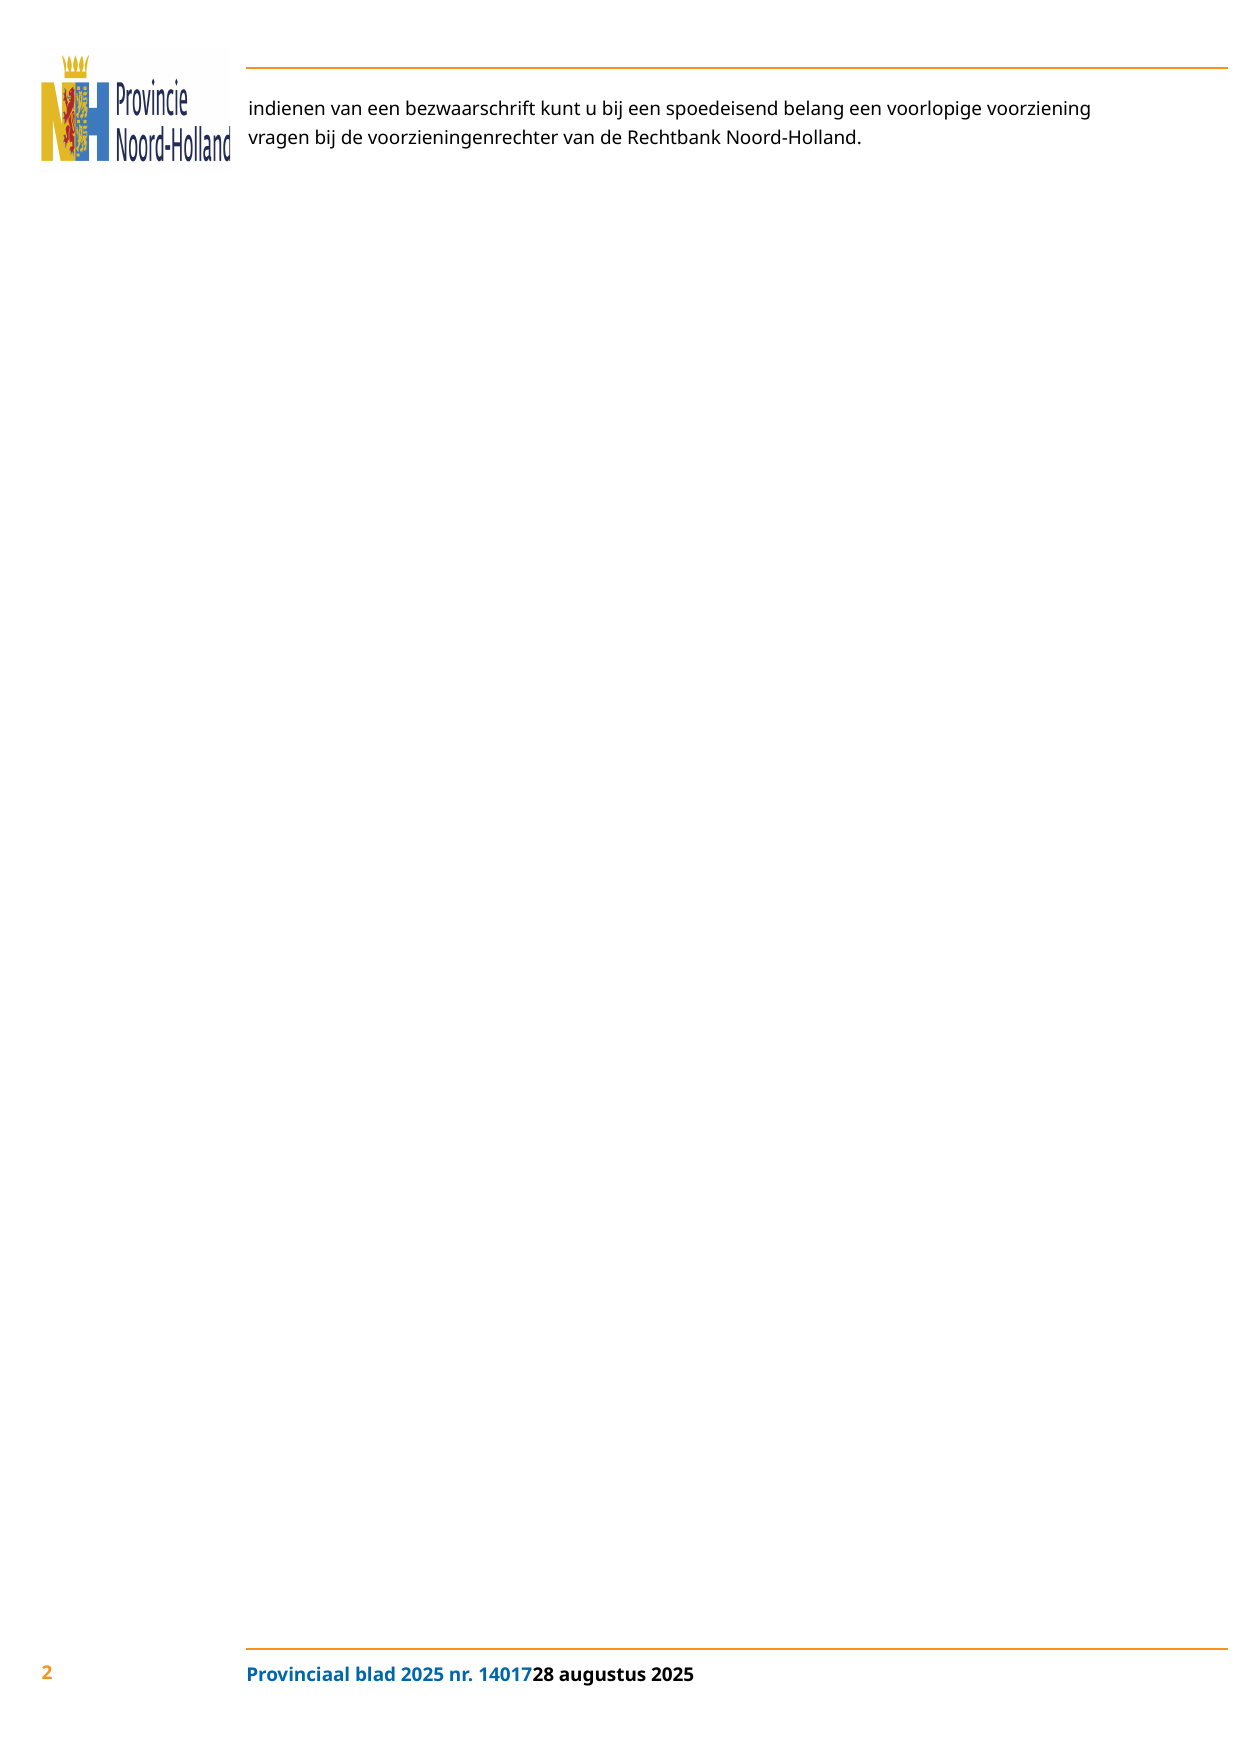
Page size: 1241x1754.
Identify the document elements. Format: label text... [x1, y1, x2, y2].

picture [41, 47, 231, 172]
text indienen van een bezwaarschrift kunt u bij een spoedeisend belang een voorlopige voorziening vragen bij de voorzieningenrechter van de Rechtbank Noord-Holland. [248, 95, 1152, 150]
